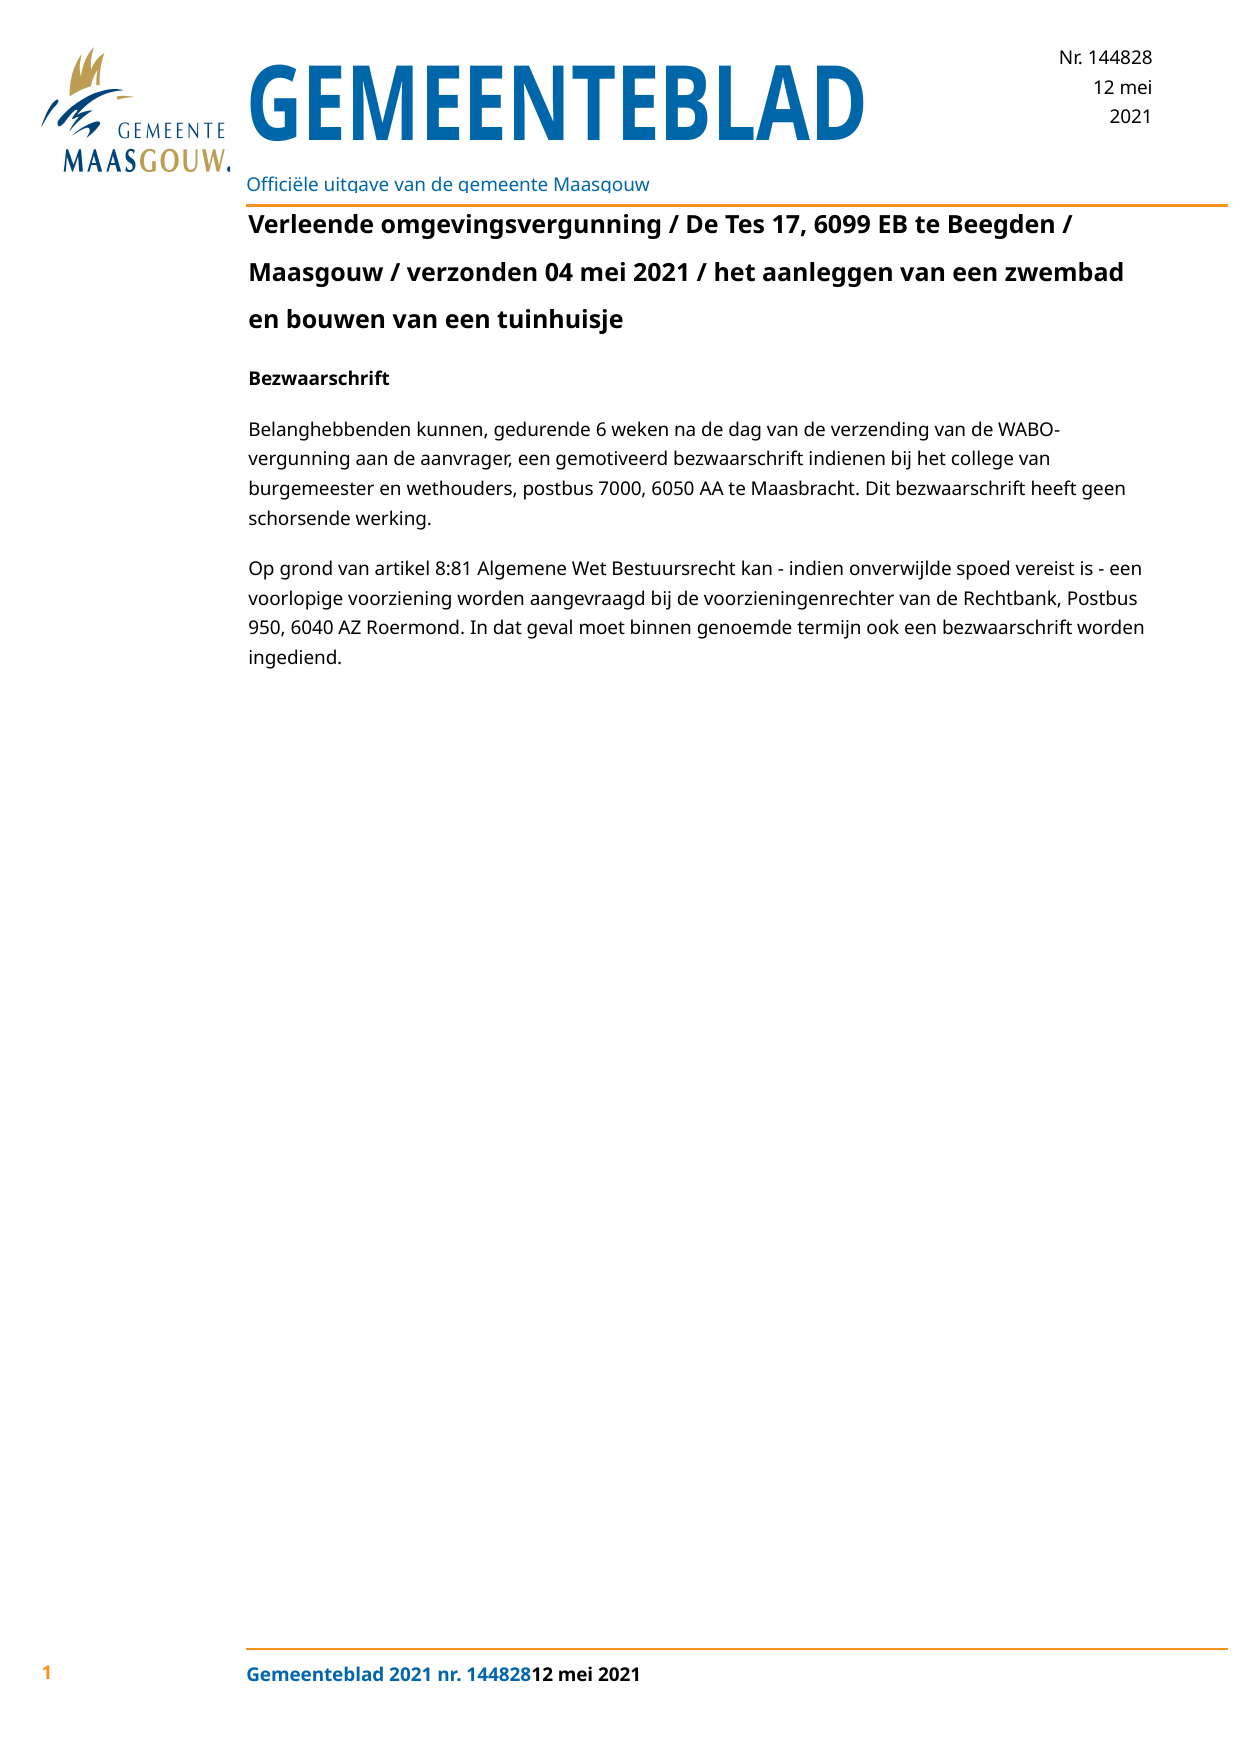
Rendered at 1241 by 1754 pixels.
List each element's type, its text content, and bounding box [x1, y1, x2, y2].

text Op grond van artikel 8:81 Algemene Wet Bestuursrecht kan - indien onverwijlde spoed vereist is - een voorlopige voorziening worden aangevraagd bij de voorzieningenrechter van de Rechtbank, Postbus 950, 6040 AZ Roermond. In dat geval moet binnen genoemde termijn ook een bezwaarschrift worden ingediend. [248, 555, 1152, 669]
text Belanghebbenden kunnen, gedurende 6 weken na de dag van de verzending van de WABO-vergunning aan de aanvrager, een gemotiveerd bezwaarschrift indienen bij het college van burgemeester en wethouders, postbus 7000, 6050 AA te Maasbracht. Dit bezwaarschrift heeft geen schorsende werking. [248, 416, 1152, 530]
text Bezwaarschrift [248, 366, 1152, 391]
text Verleende omgevingsvergunning / De Tes 17, 6099 EB te Beegden / Maasgouw / verzonden 04 mei 2021 / het aanleggen van een zwembad en bouwen van een tuinhuisje [248, 207, 1152, 336]
picture [41, 47, 231, 172]
